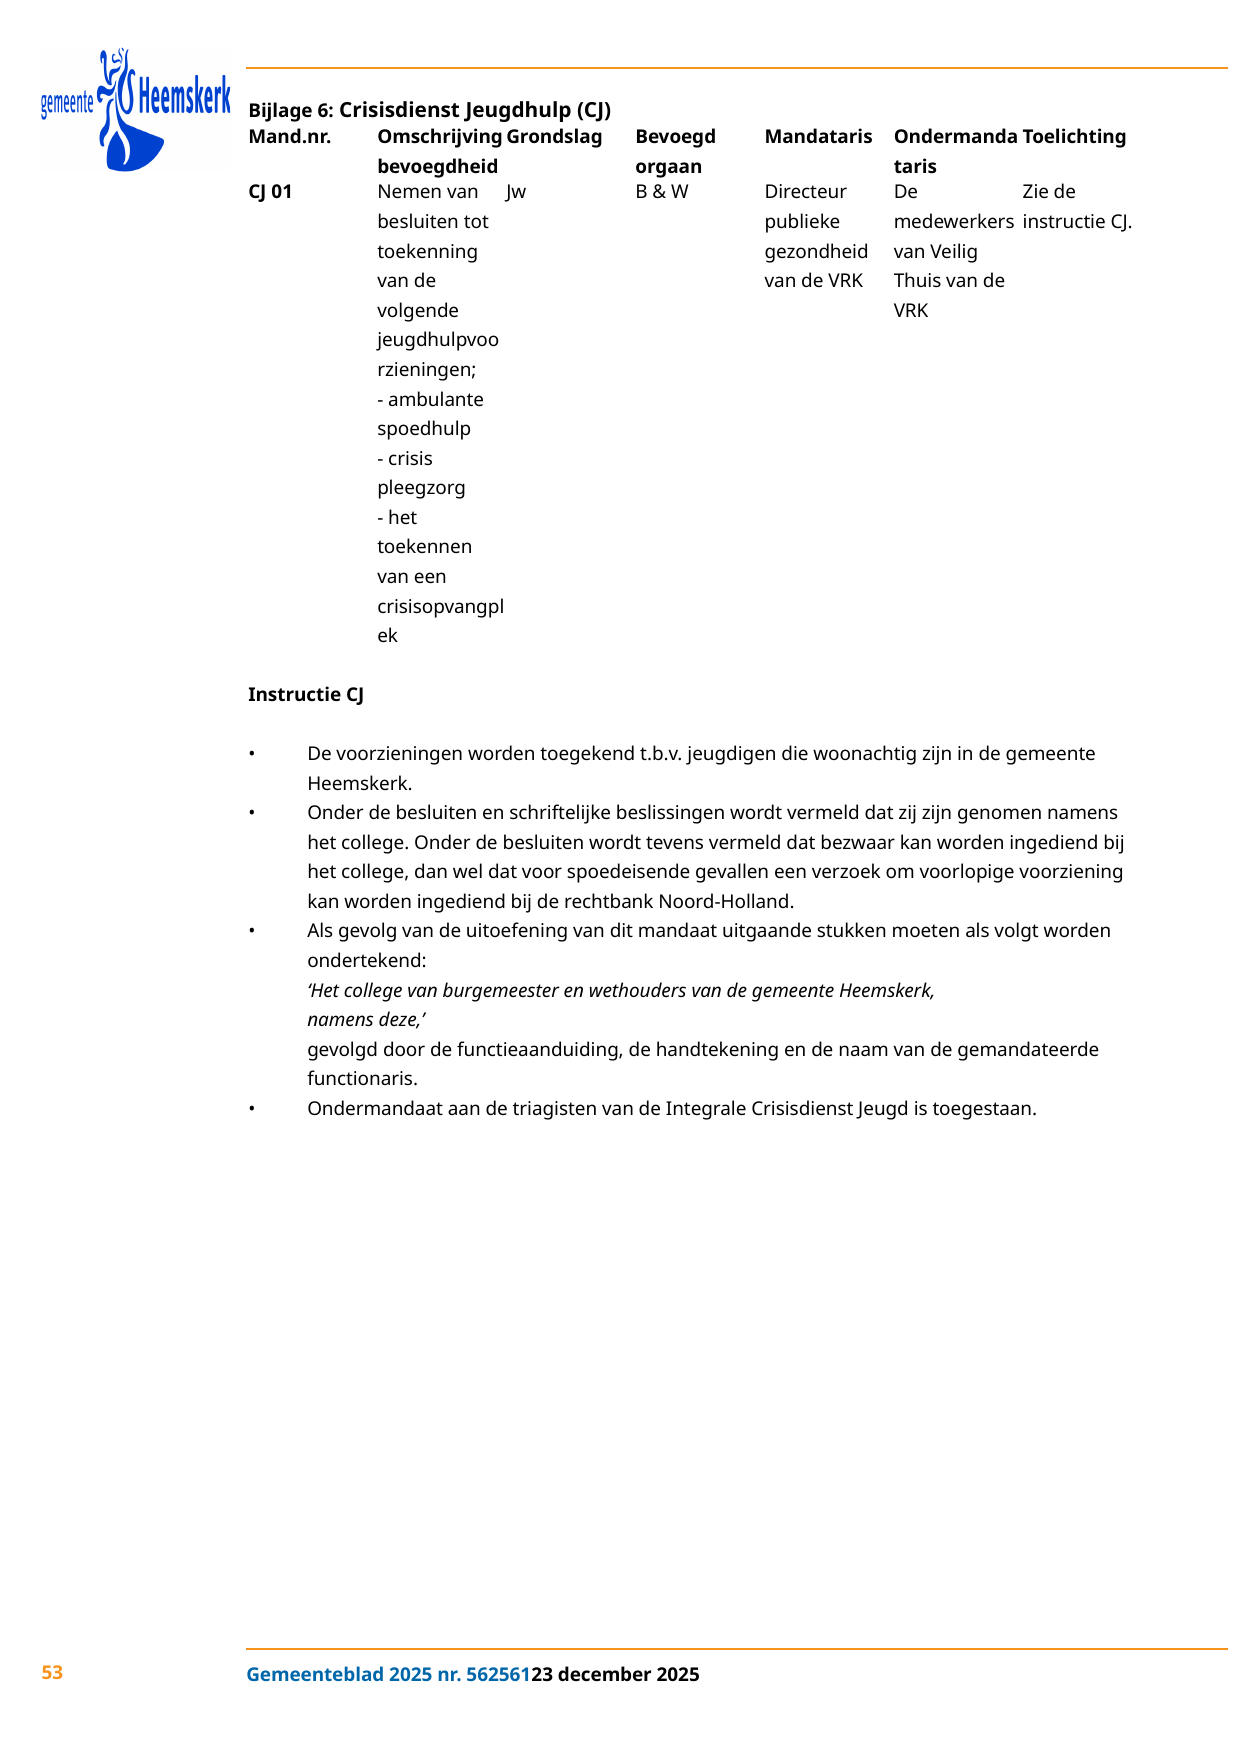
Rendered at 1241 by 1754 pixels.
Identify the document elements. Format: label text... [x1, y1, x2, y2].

list gevolgd door de functieaanduiding, de handtekening en de naam van de gemandateerde functionaris. [248, 1036, 1152, 1091]
table_cell Directeur publieke gezondheid van de VRK [764, 179, 893, 648]
table_header Mand.nr. [248, 124, 377, 179]
table_cell B & W [635, 179, 764, 648]
table_header Grondslag [506, 124, 635, 179]
list namens deze,’ [248, 1006, 1152, 1032]
table_cell CJ 01 [248, 179, 377, 648]
list Onder de besluiten en schriftelijke beslissingen wordt vermeld dat zij zijn genomen namens het college. Onder de besluiten wordt tevens vermeld dat bezwaar kan worden ingediend bij het college, dan wel dat voor spoedeisende gevallen een verzoek om voorlopige voorziening kan worden ingediend bij de rechtbank Noord-Holland. [248, 799, 1152, 914]
table_cell Zie de instructie CJ. [1023, 179, 1152, 648]
text Instructie CJ [248, 681, 1152, 707]
list ‘Het college van burgemeester en wethouders van de gemeente Heemskerk, [248, 977, 1152, 1003]
table_header Toelichting [1023, 124, 1152, 179]
list Als gevolg van de uitoefening van dit mandaat uitgaande stukken moeten als volgt worden ondertekend: [248, 918, 1152, 973]
table_cell De medewerkers van Veilig Thuis van de VRK [894, 179, 1022, 648]
table_cell Jw [506, 179, 635, 648]
table_cell Nemen van besluiten tot toekenning van de volgende jeugdhulpvoorzieningen; - ambulante spoedhulp - crisis pleegzorg - het toekennen van een crisisopvangplek [377, 179, 506, 648]
list Ondermandaat aan de triagisten van de Integrale Crisisdienst Jeugd is toegestaan. [248, 1095, 1152, 1121]
table_header Ondermandataris [894, 124, 1022, 179]
table_header Mandataris [764, 124, 893, 179]
table_header Bevoegd orgaan [635, 124, 764, 179]
text Bijlage 6: Crisisdienst Jeugdhulp (CJ) [248, 95, 1152, 123]
list De voorzieningen worden toegekend t.b.v. jeugdigen die woonachtig zijn in de gemeente Heemskerk. [248, 740, 1152, 796]
table_header Omschrijving bevoegdheid [377, 124, 506, 179]
picture [41, 47, 231, 172]
